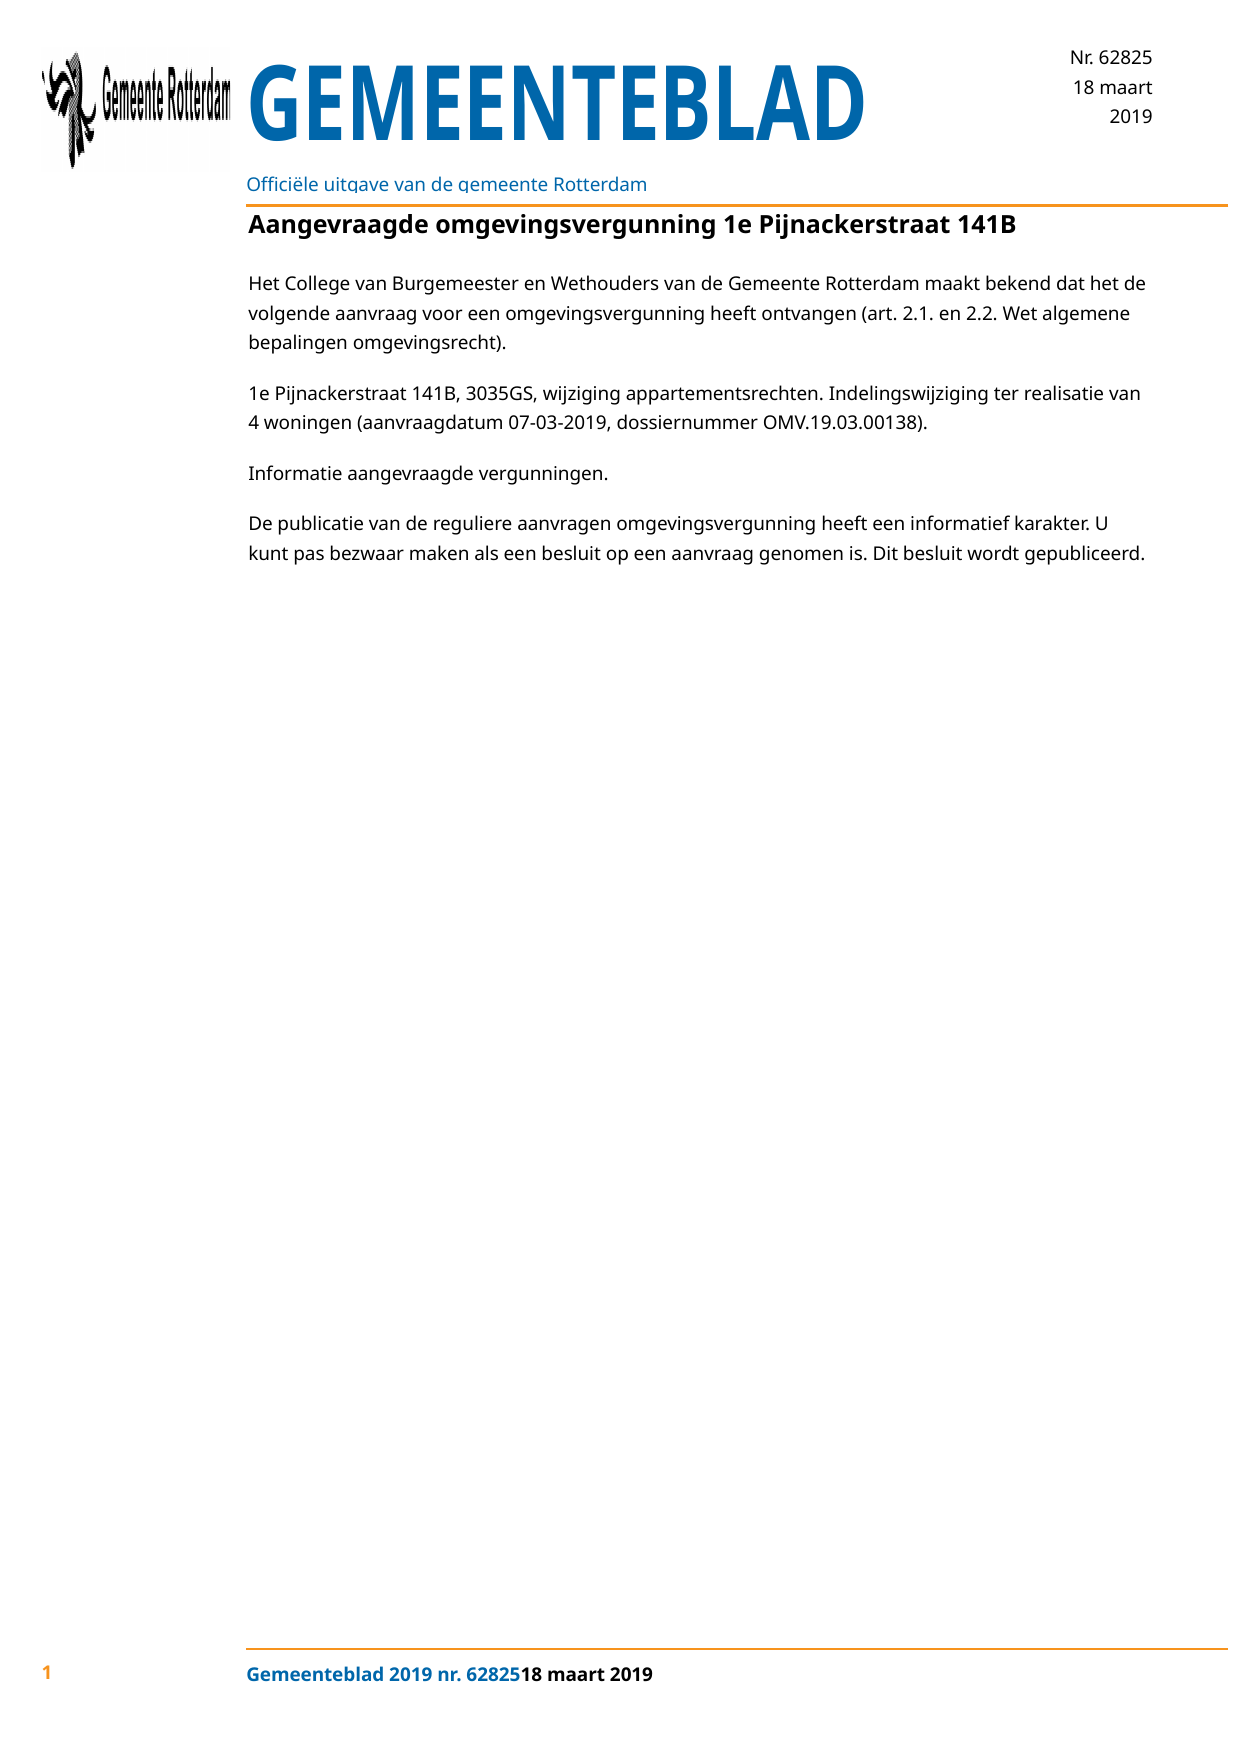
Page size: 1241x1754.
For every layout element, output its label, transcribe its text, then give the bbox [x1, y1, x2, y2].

text Het College van Burgemeester en Wethouders van de Gemeente Rotterdam maakt bekend dat het de volgende aanvraag voor een omgevingsvergunning heeft ontvangen (art. 2.1. en 2.2. Wet algemene bepalingen omgevingsrecht). [248, 270, 1152, 355]
text Informatie aangevraagde vergunningen. [248, 460, 1152, 486]
picture [41, 47, 231, 172]
text De publicatie van de reguliere aanvragen omgevingsvergunning heeft een informatief karakter. U kunt pas bezwaar maken als een besluit op een aanvraag genomen is. Dit besluit wordt gepubliceerd. [248, 510, 1152, 566]
text Aangevraagde omgevingsvergunning 1e Pijnackerstraat 141B [248, 207, 1152, 241]
text 1e Pijnackerstraat 141B, 3035GS, wijziging appartementsrechten. Indelingswijziging ter realisatie van 4 woningen (aanvraagdatum 07-03-2019, dossiernummer OMV.19.03.00138). [248, 380, 1152, 435]
